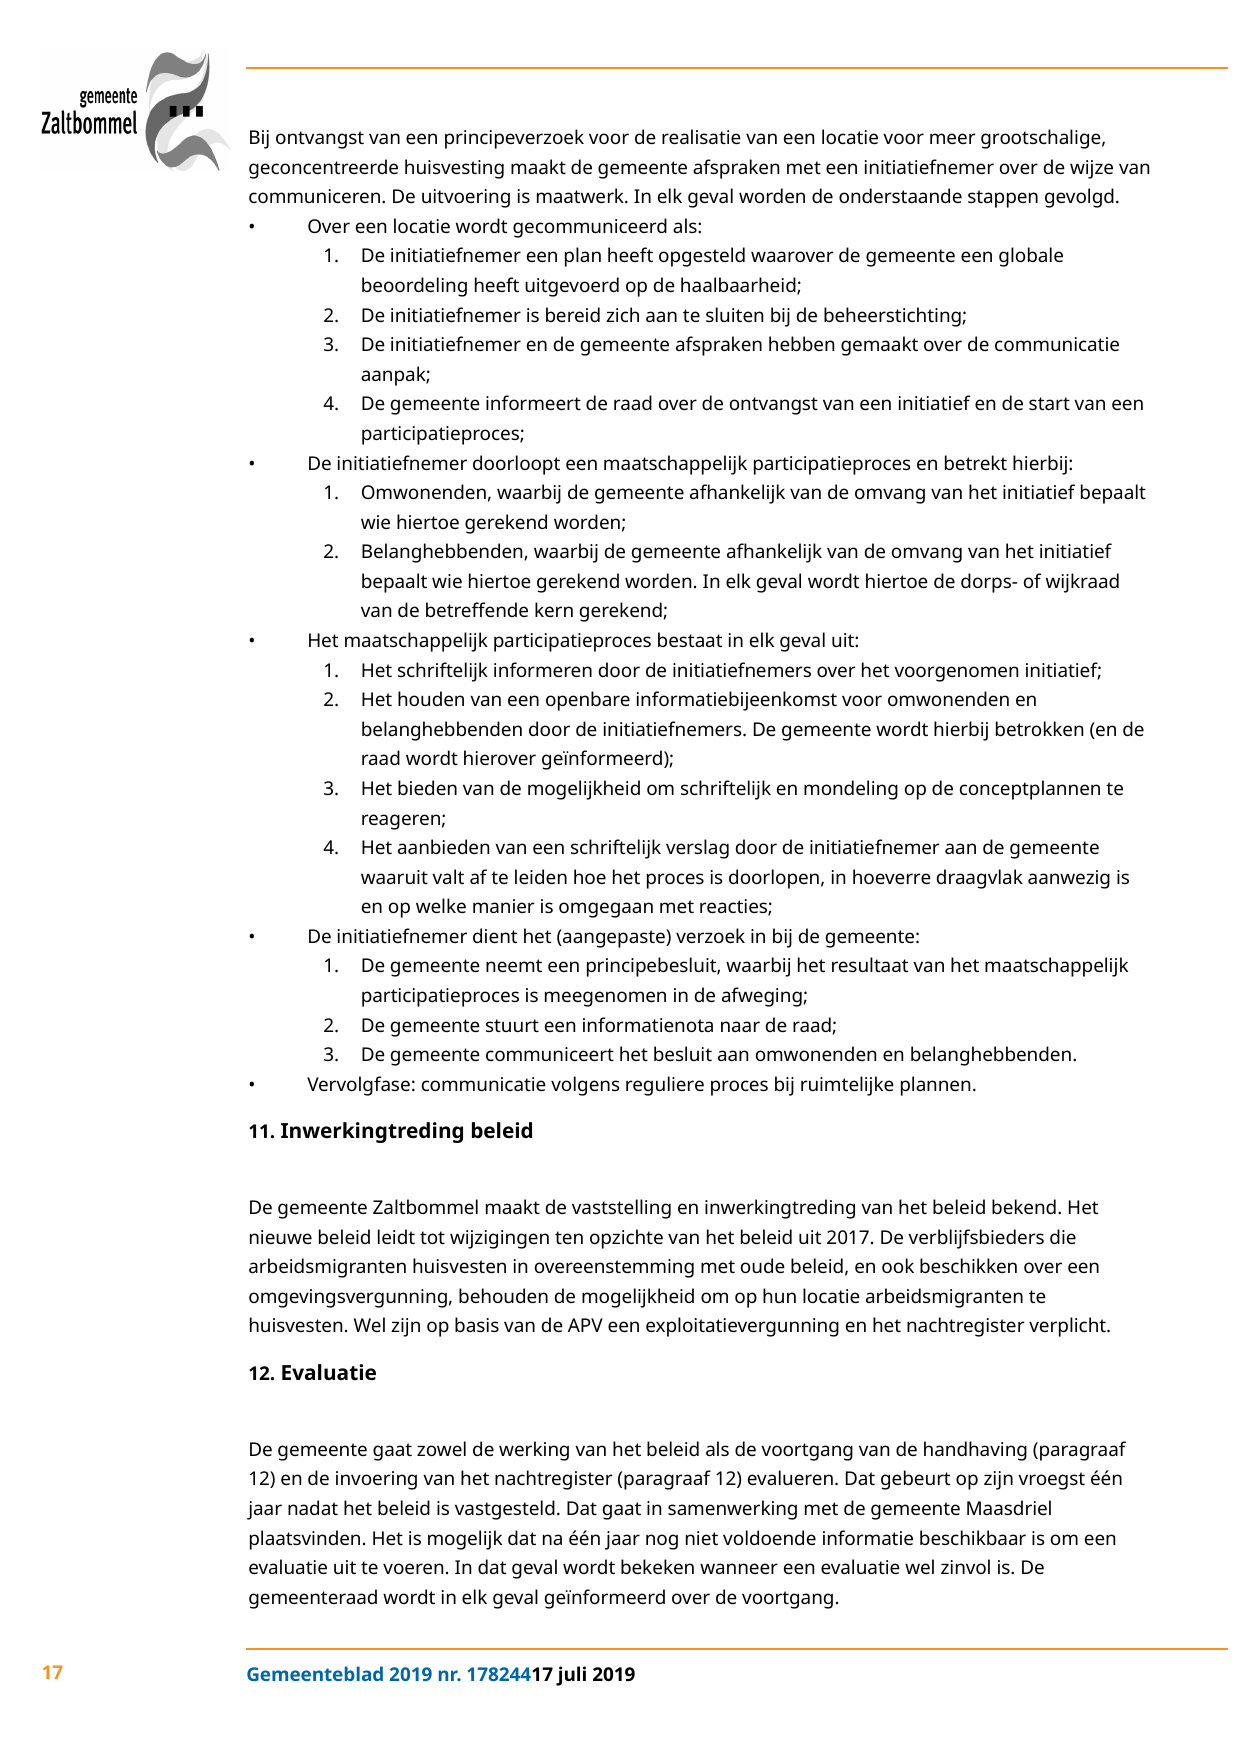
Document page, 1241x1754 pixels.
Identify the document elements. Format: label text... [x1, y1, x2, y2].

list De initiatiefnemer en de gemeente afspraken hebben gemaakt over de communicatie aanpak; [323, 331, 1152, 387]
list De gemeente communiceert het besluit aan omwonenden en belanghebbenden. [323, 1041, 1152, 1067]
text De gemeente Zaltbommel maakt de vaststelling en inwerkingtreding van het beleid bekend. Het nieuwe beleid leidt tot wijzigingen ten opzichte van het beleid uit 2017. De verblijfsbieders die arbeidsmigranten huisvesten in overeenstemming met oude beleid, en ook beschikken over een omgevingsvergunning, behouden de mogelijkheid om op hun locatie arbeidsmigranten te huisvesten. Wel zijn op basis van de APV een exploitatievergunning en het nachtregister verplicht. [248, 1194, 1152, 1338]
list De initiatiefnemer doorloopt een maatschappelijk participatieproces en betrekt hierbij: [248, 450, 1152, 476]
list Belanghebbenden, waarbij de gemeente afhankelijk van de omvang van het initiatief bepaalt wie hiertoe gerekend worden. In elk geval wordt hiertoe de dorps- of wijkraad van de betreffende kern gerekend; [323, 538, 1152, 623]
list De initiatiefnemer is bereid zich aan te sluiten bij de beheerstichting; [323, 302, 1152, 328]
text Bij ontvangst van een principeverzoek voor de realisatie van een locatie voor meer grootschalige, geconcentreerde huisvesting maakt de gemeente afspraken met een initiatiefnemer over de wijze van communiceren. De uitvoering is maatwerk. In elk geval worden de onderstaande stappen gevolgd. [248, 124, 1152, 209]
list Het houden van een openbare informatiebijeenkomst voor omwonenden en belanghebbenden door de initiatiefnemers. De gemeente wordt hierbij betrokken (en de raad wordt hierover geïnformeerd); [323, 686, 1152, 771]
list Omwonenden, waarbij de gemeente afhankelijk van de omvang van het initiatief bepaalt wie hiertoe gerekend worden; [323, 479, 1152, 535]
text 11. Inwerkingtreding beleid [248, 1117, 1152, 1145]
list De initiatiefnemer dient het (aangepaste) verzoek in bij de gemeente: [248, 923, 1152, 949]
list De gemeente informeert de raad over de ontvangst van een initiatief en de start van een participatieproces; [323, 391, 1152, 446]
list Het bieden van de mogelijkheid om schriftelijk en mondeling op de conceptplannen te reageren; [323, 775, 1152, 831]
list De initiatiefnemer een plan heeft opgesteld waarover de gemeente een globale beoordeling heeft uitgevoerd op de haalbaarheid; [323, 243, 1152, 298]
list De gemeente neemt een principebesluit, waarbij het resultaat van het maatschappelijk participatieproces is meegenomen in de afweging; [323, 953, 1152, 1008]
list Over een locatie wordt gecommuniceerd als: [248, 213, 1152, 239]
list Vervolgfase: communicatie volgens reguliere proces bij ruimtelijke plannen. [248, 1071, 1152, 1097]
picture [41, 47, 231, 172]
list Het maatschappelijk participatieproces bestaat in elk geval uit: [248, 627, 1152, 653]
list Het schriftelijk informeren door de initiatiefnemers over het voorgenomen initiatief; [323, 657, 1152, 683]
text De gemeente gaat zowel de werking van het beleid als de voortgang van de handhaving (paragraaf 12) en de invoering van het nachtregister (paragraaf 12) evalueren. Dat gebeurt op zijn vroegst één jaar nadat het beleid is vastgesteld. Dat gaat in samenwerking met de gemeente Maasdriel plaatsvinden. Het is mogelijk dat na één jaar nog niet voldoende informatie beschikbaar is om een evaluatie uit te voeren. In dat geval wordt bekeken wanneer een evaluatie wel zinvol is. De gemeenteraad wordt in elk geval geïnformeerd over de voortgang. [248, 1436, 1152, 1610]
list Het aanbieden van een schriftelijk verslag door de initiatiefnemer aan de gemeente waaruit valt af te leiden hoe het proces is doorlopen, in hoeverre draagvlak aanwezig is en op welke manier is omgegaan met reacties; [323, 834, 1152, 919]
list De gemeente stuurt een informatienota naar de raad; [323, 1012, 1152, 1038]
text 12. Evaluatie [248, 1358, 1152, 1387]
